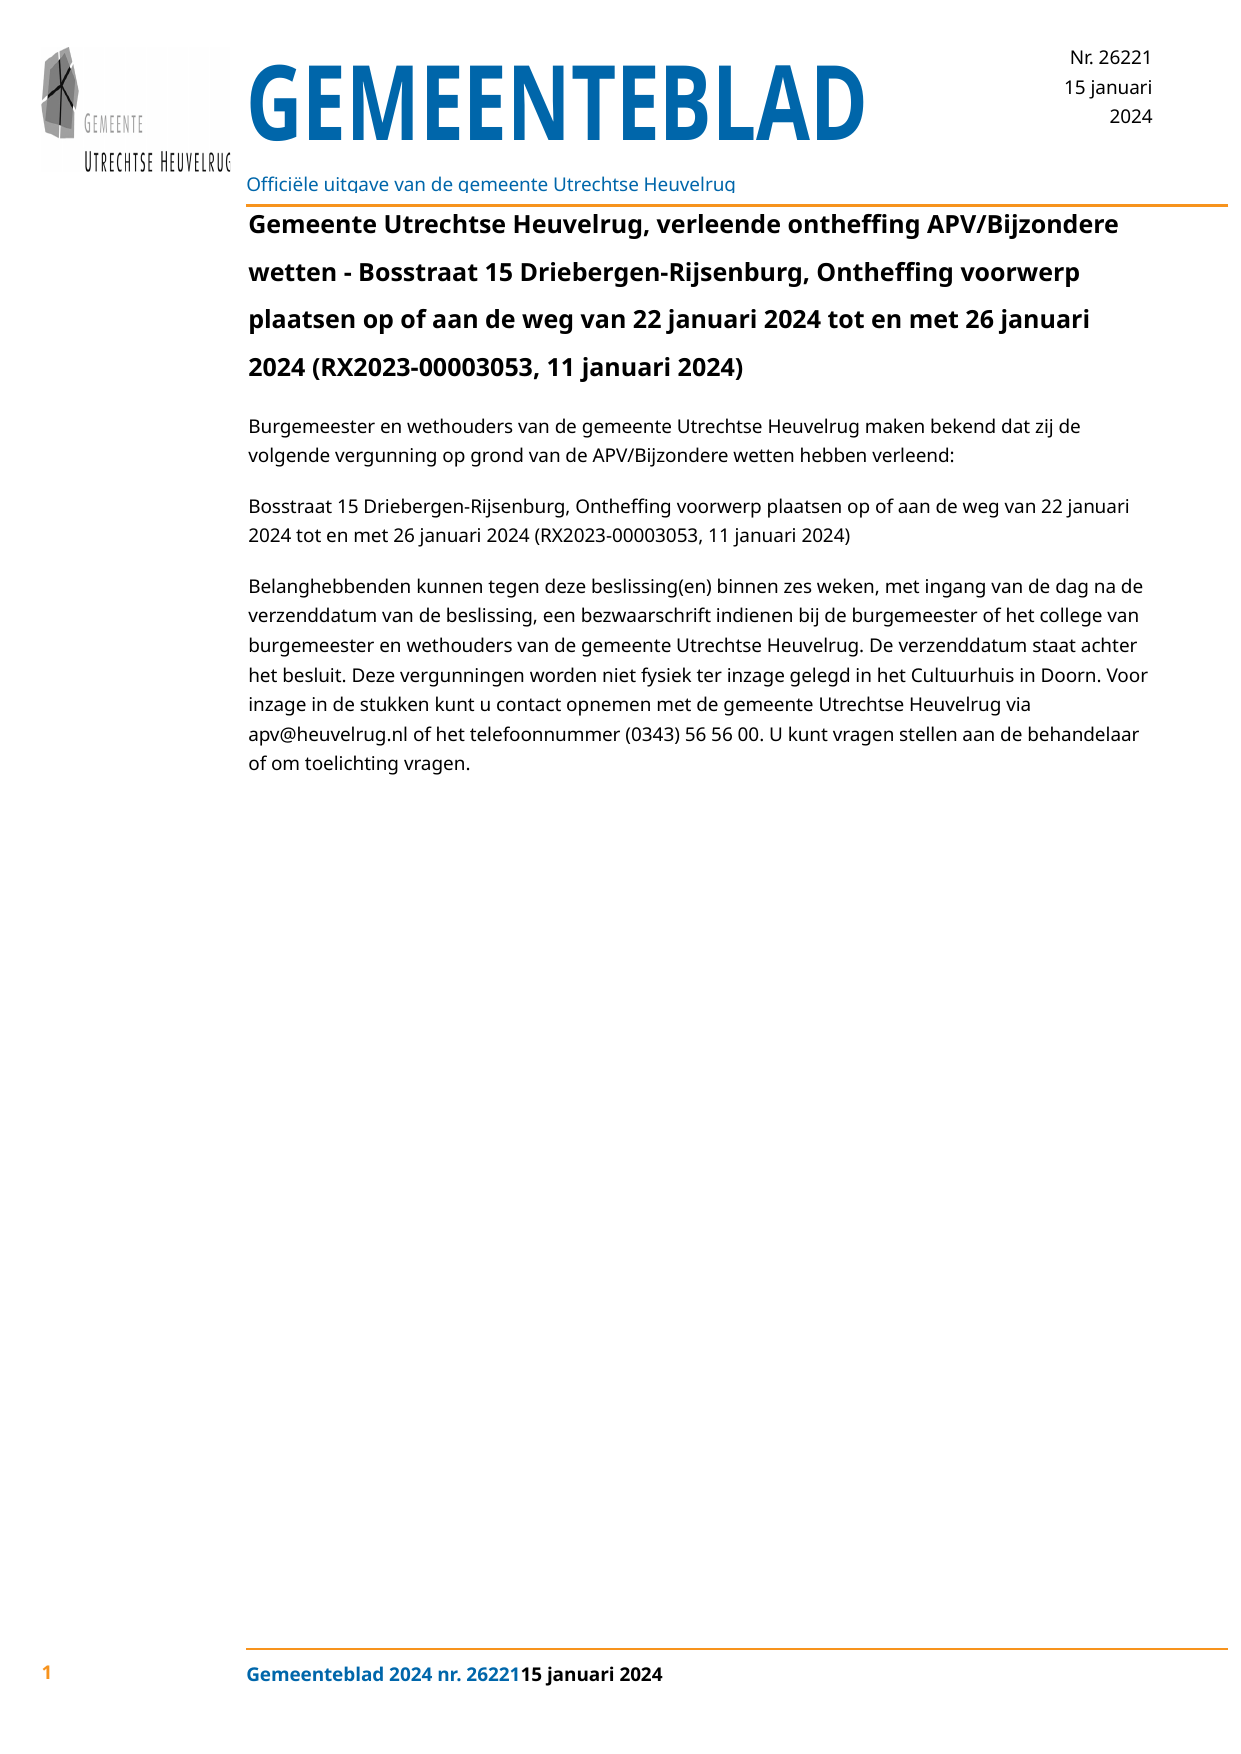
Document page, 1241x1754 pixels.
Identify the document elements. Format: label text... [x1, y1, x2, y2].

text Gemeente Utrechtse Heuvelrug, verleende ontheffing APV/Bijzondere wetten - Bosstraat 15 Driebergen-Rijsenburg, Ontheffing voorwerp plaatsen op of aan de weg van 22 januari 2024 tot en met 26 januari 2024 (RX2023-00003053, 11 januari 2024) [248, 207, 1152, 384]
picture [41, 47, 231, 172]
text Bosstraat 15 Driebergen-Rijsenburg, Ontheffing voorwerp plaatsen op of aan de weg van 22 januari 2024 tot en met 26 januari 2024 (RX2023-00003053, 11 januari 2024) [248, 493, 1152, 548]
text Belanghebbenden kunnen tegen deze beslissing(en) binnen zes weken, met ingang van de dag na de verzenddatum van de beslissing, een bezwaarschrift indienen bij de burgemeester of het college van burgemeester en wethouders van de gemeente Utrechtse Heuvelrug. De verzenddatum staat achter het besluit. Deze vergunningen worden niet fysiek ter inzage gelegd in het Cultuurhuis in Doorn. Voor inzage in de stukken kunt u contact opnemen met de gemeente Utrechtse Heuvelrug via apv@heuvelrug.nl of het telefoonnummer (0343) 56 56 00. U kunt vragen stellen aan de behandelaar of om toelichting vragen. [248, 573, 1152, 776]
text Burgemeester en wethouders van de gemeente Utrechtse Heuvelrug maken bekend dat zij de volgende vergunning op grond van de APV/Bijzondere wetten hebben verleend: [248, 413, 1152, 468]
